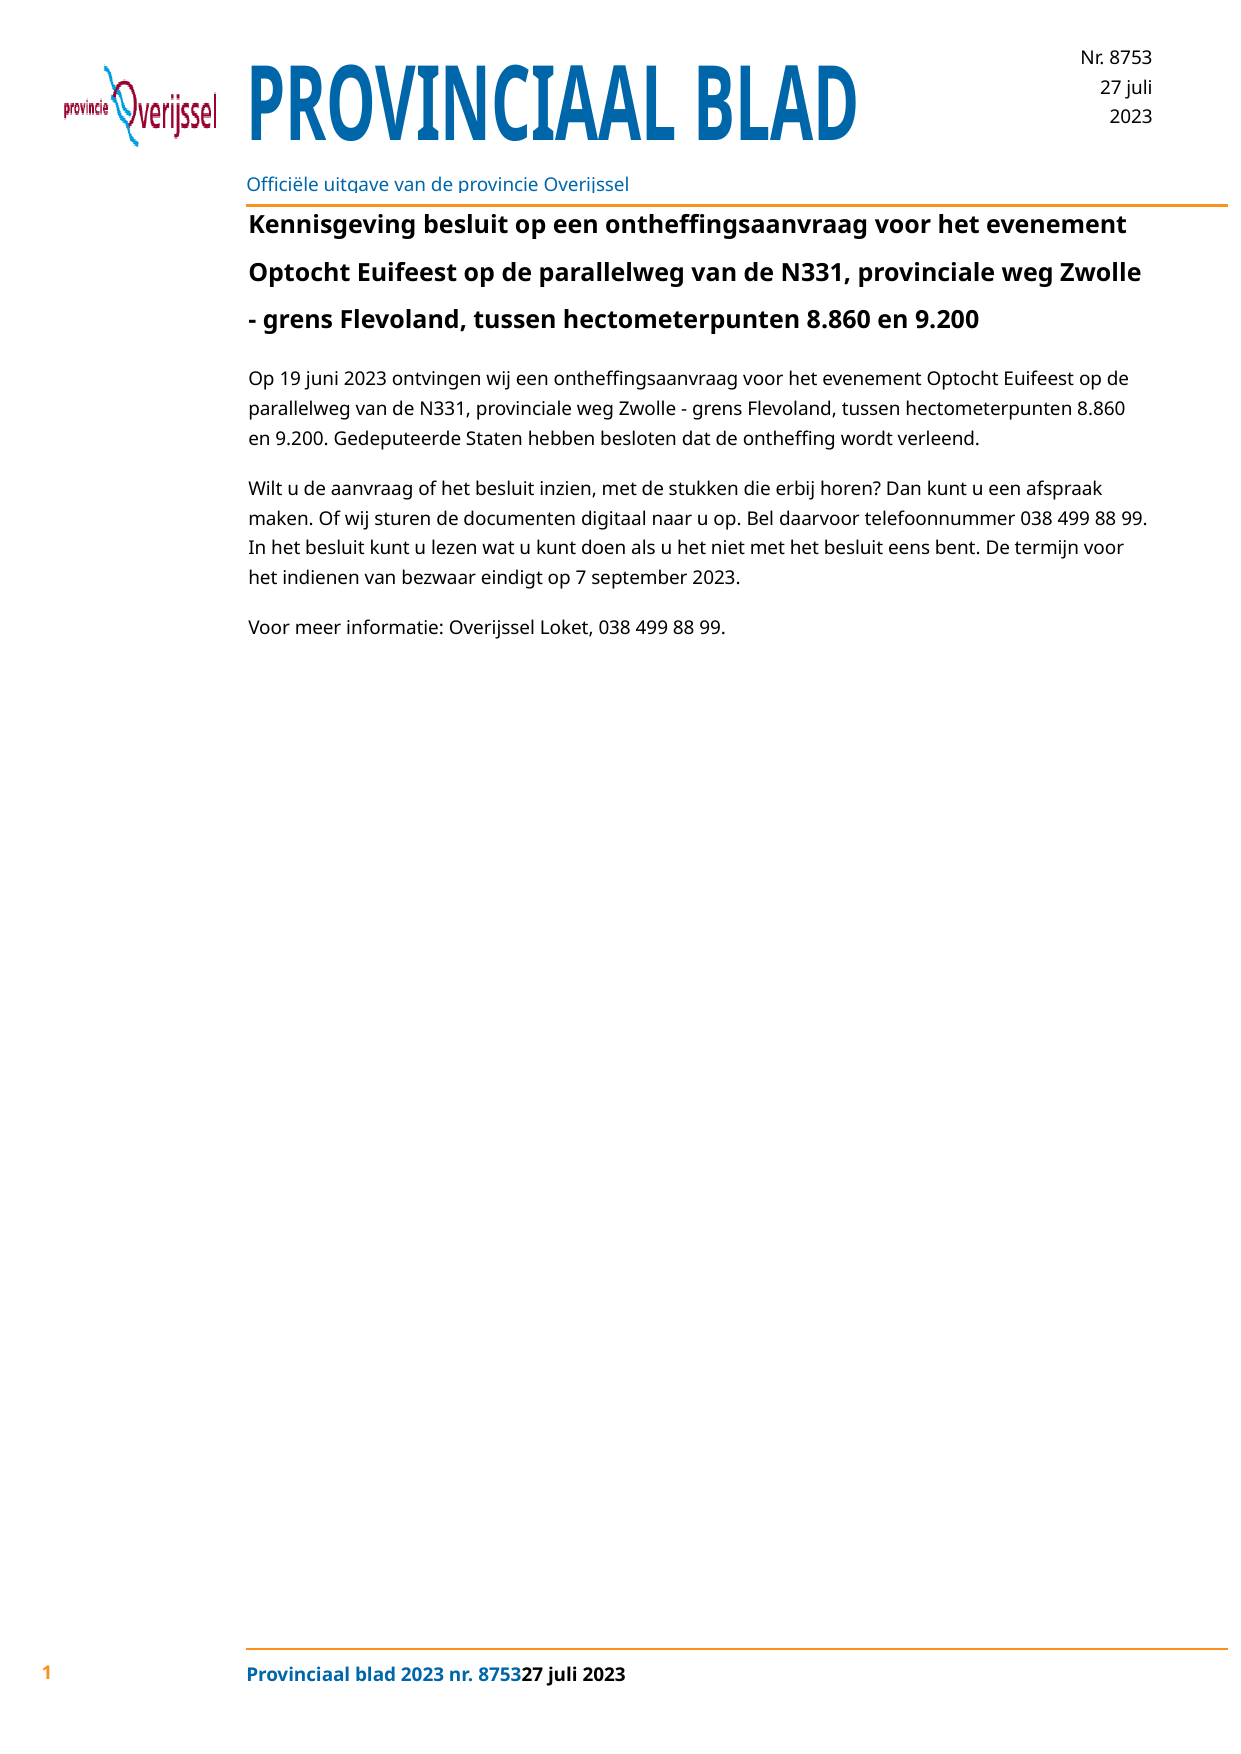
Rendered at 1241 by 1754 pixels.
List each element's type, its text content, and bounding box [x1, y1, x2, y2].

text Voor meer informatie: Overijssel Loket, 038 499 88 99. [248, 614, 1152, 640]
text Wilt u de aanvraag of het besluit inzien, met de stukken die erbij horen? Dan kunt u een afspraak maken. Of wij sturen de documenten digitaal naar u op. Bel daarvoor telefoonnummer 038 499 88 99. In het besluit kunt u lezen wat u kunt doen als u het niet met het besluit eens bent. De termijn voor het indienen van bezwaar eindigt op 7 september 2023. [248, 475, 1152, 589]
picture [41, 47, 231, 172]
text Kennisgeving besluit op een ontheffingsaanvraag voor het evenement Optocht Euifeest op de parallelweg van de N331, provinciale weg Zwolle - grens Flevoland, tussen hectometerpunten 8.860 en 9.200 [248, 207, 1152, 336]
text Op 19 juni 2023 ontvingen wij een ontheffingsaanvraag voor het evenement Optocht Euifeest op de parallelweg van de N331, provinciale weg Zwolle - grens Flevoland, tussen hectometerpunten 8.860 en 9.200. Gedeputeerde Staten hebben besloten dat de ontheffing wordt verleend. [248, 366, 1152, 450]
